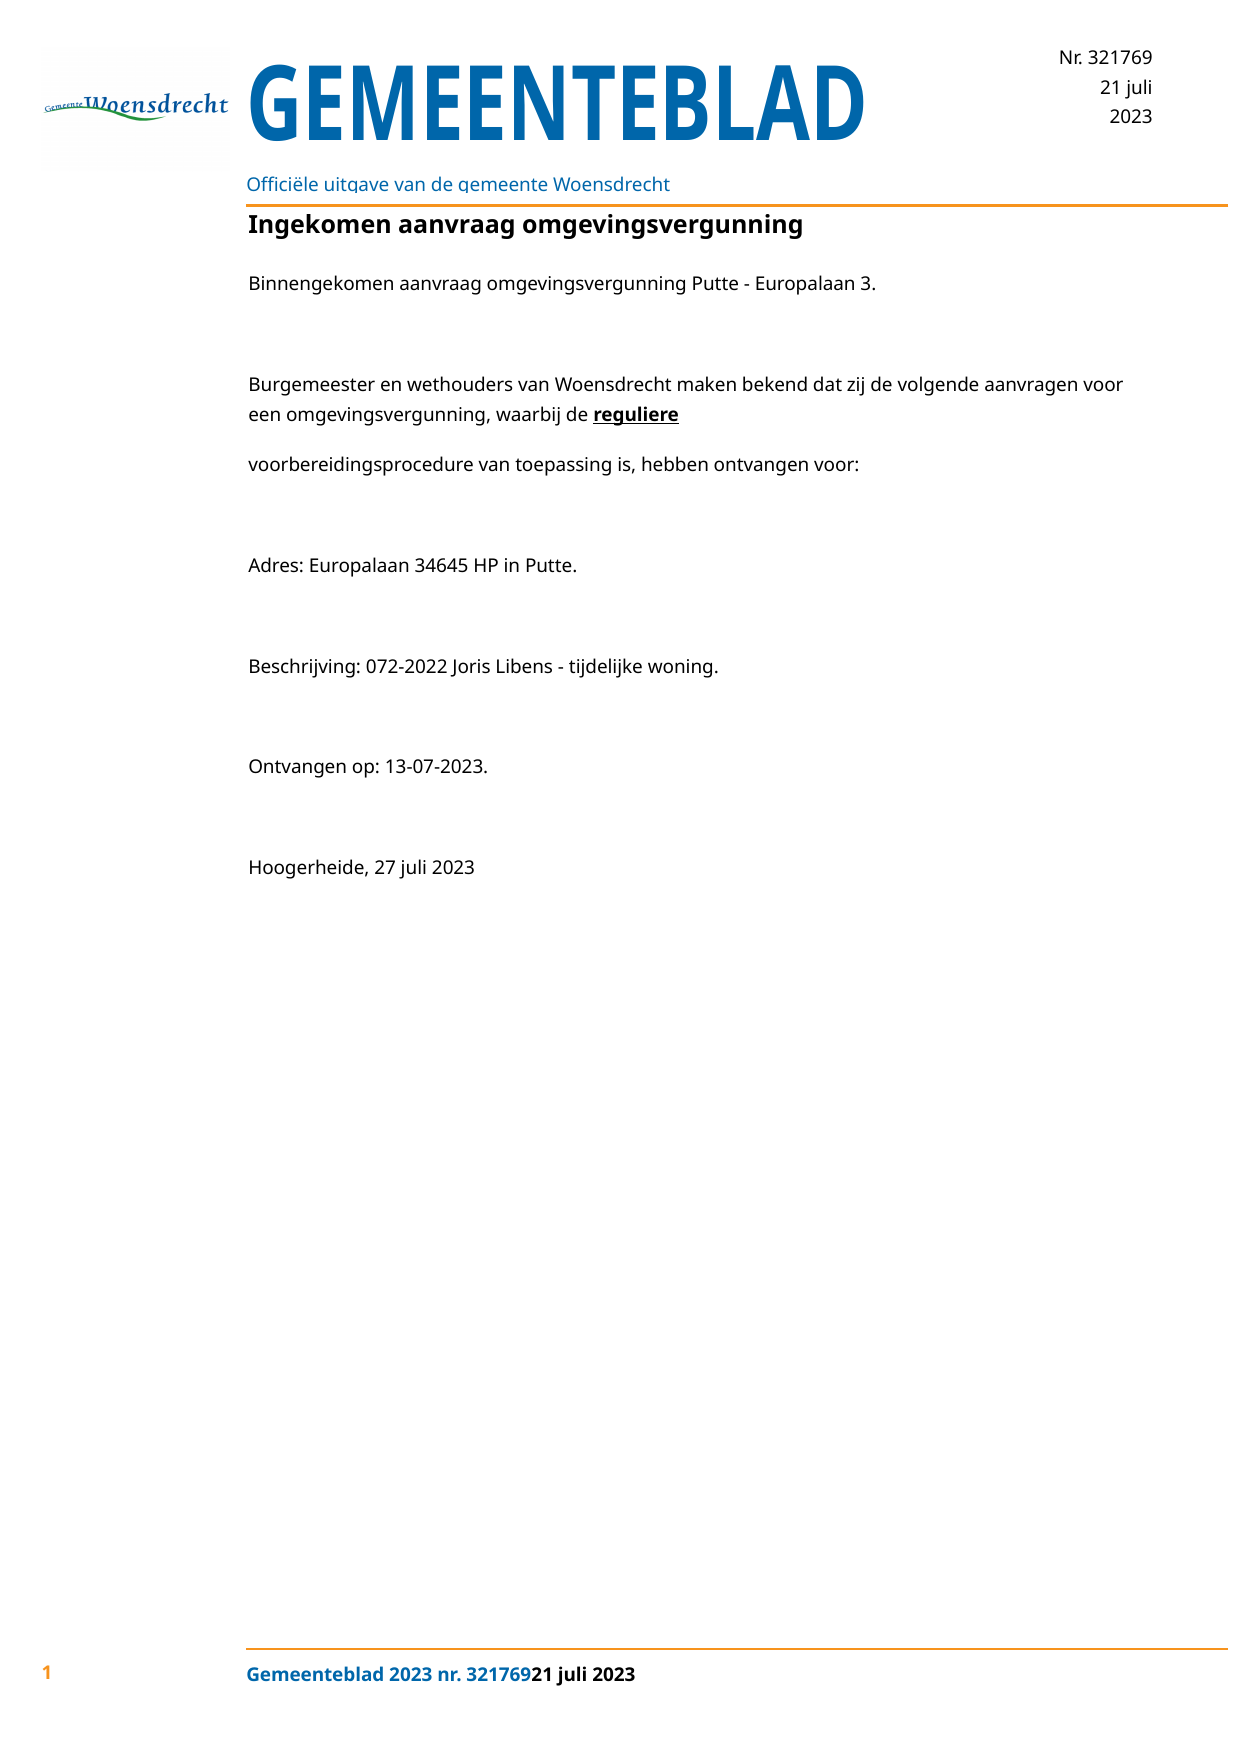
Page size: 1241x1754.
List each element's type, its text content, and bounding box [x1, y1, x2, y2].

text Hoogerheide, 27 juli 2023 [248, 854, 1152, 880]
text Ontvangen op: 13-07-2023. [248, 754, 1152, 779]
picture [41, 47, 231, 172]
text Beschrijving: 072-2022 Joris Libens - tijdelijke woning. [248, 653, 1152, 678]
text Burgemeester en wethouders van Woensdrecht maken bekend dat zij de volgende aanvragen voor een omgevingsvergunning, waarbij de reguliere [248, 371, 1152, 426]
text Adres: Europalaan 34645 HP in Putte. [248, 552, 1152, 578]
text Binnengekomen aanvraag omgevingsvergunning Putte - Europalaan 3. [248, 270, 1152, 296]
text voorbereidingsprocedure van toepassing is, hebben ontvangen voor: [248, 451, 1152, 477]
text Ingekomen aanvraag omgevingsvergunning [248, 207, 1152, 241]
